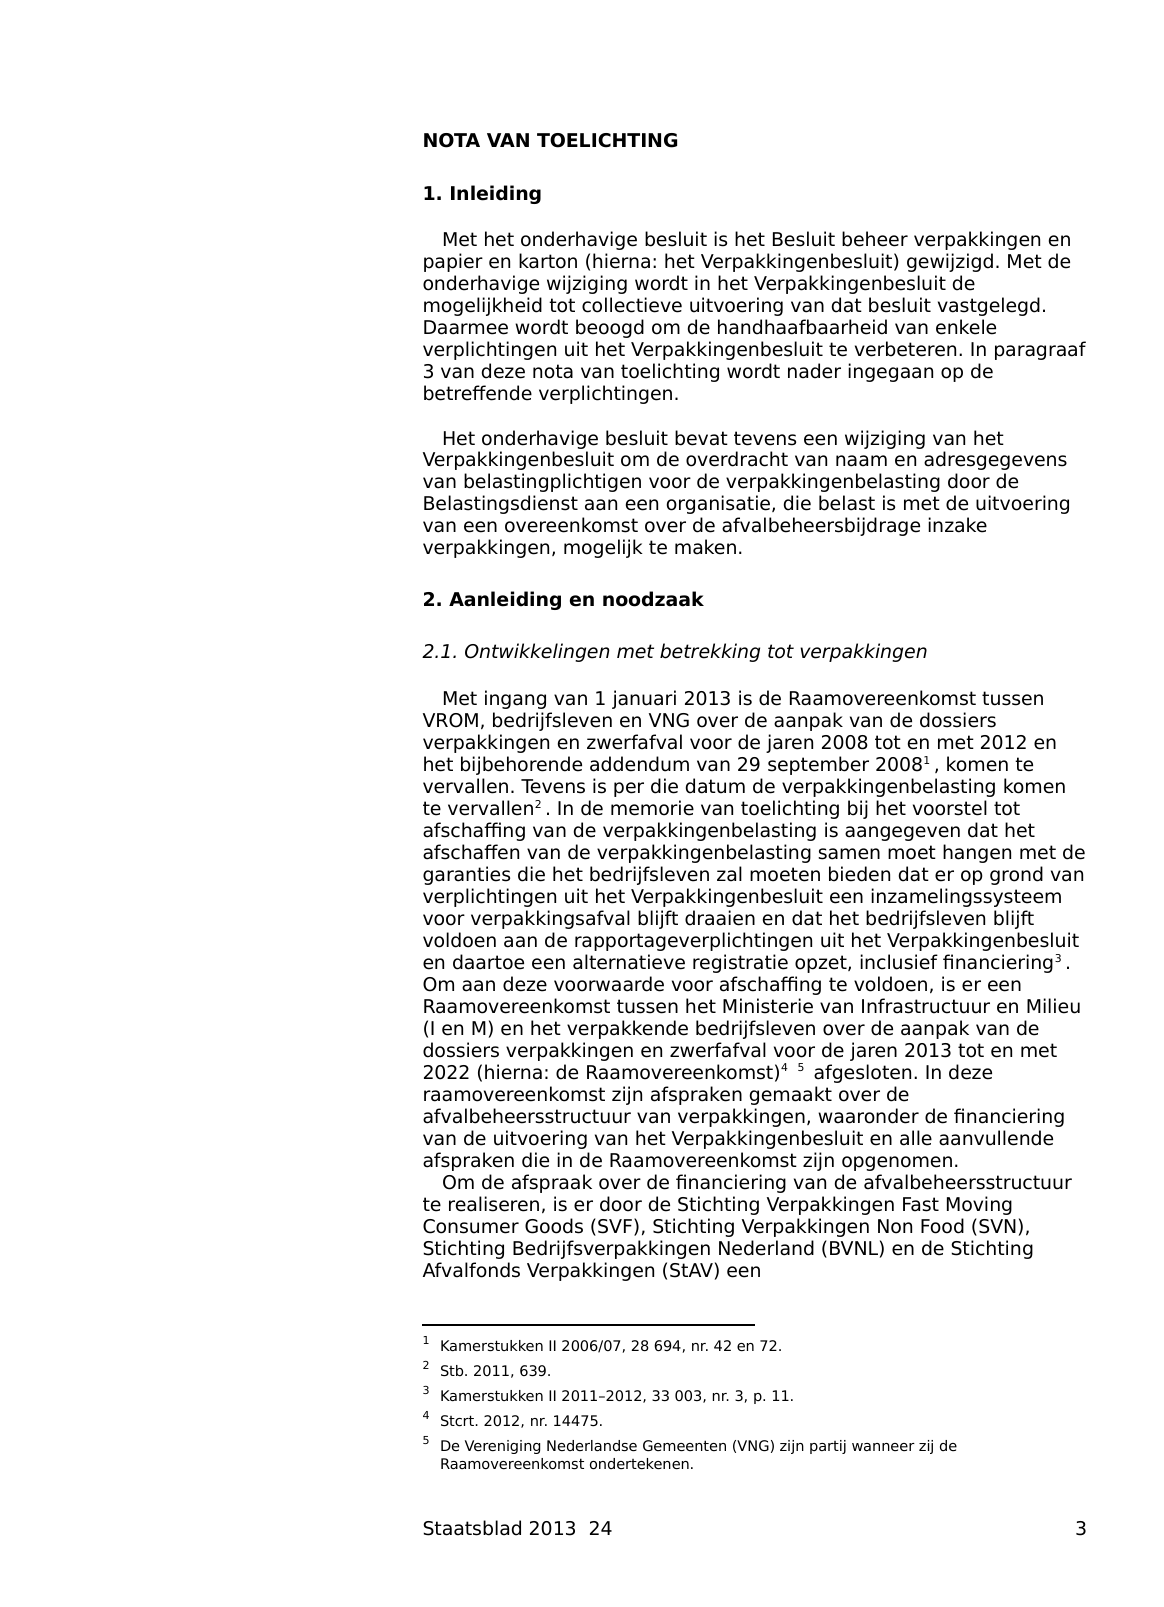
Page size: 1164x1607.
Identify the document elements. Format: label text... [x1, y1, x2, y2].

text Met ingang van 1 januari 2013 is de Raamovereenkomst tussen VROM, bedrijfsleven en VNG over de aanpak van de dossiers verpakkingen en zwerfafval voor de jaren 2008 tot en met 2012 en het bijbehorende addendum van 29 september 2008, komen te vervallen. Tevens is per die datum de verpakkingenbelasting komen te vervallen. In de memorie van toelichting bij het voorstel tot afschaffing van de verpakkingenbelasting is aangegeven dat het afschaffen van de verpakkingenbelasting samen moet hangen met de garanties die het bedrijfsleven zal moeten bieden dat er op grond van verplichtingen uit het Verpakkingenbesluit een inzamelingssysteem voor verpakkingsafval blijft draaien en dat het bedrijfsleven blijft voldoen aan de rapportageverplichtingen uit het Verpakkingenbesluit en daartoe een alternatieve registratie opzet, inclusief financiering. Om aan deze voorwaarde voor afschaffing te voldoen, is er een Raamovereenkomst tussen het Ministerie van Infrastructuur en Milieu (I en M) en het verpakkende bedrijfsleven over de aanpak van de dossiers verpakkingen en zwerfafval voor de jaren 2013 tot en met 2022 (hierna: de Raamovereenkomst) afgesloten. In deze raamovereenkomst zijn afspraken gemaakt over de afvalbeheersstructuur van verpakkingen, waaronder de financiering van de uitvoering van het Verpakkingenbesluit en alle aanvullende afspraken die in de Raamovereenkomst zijn opgenomen. [422, 688, 1087, 1172]
subtitle NOTA VAN TOELICHTING [422, 130, 1087, 152]
text Kamerstukken II 2011–2012, 33 003, nr. 3, p. 11. [422, 1384, 1087, 1406]
text Met het onderhavige besluit is het Besluit beheer verpakkingen en papier en karton (hierna: het Verpakkingenbesluit) gewijzigd. Met de onderhavige wijziging wordt in het Verpakkingenbesluit de mogelijkheid tot collectieve uitvoering van dat besluit vastgelegd. Daarmee wordt beoogd om de handhaafbaarheid van enkele verplichtingen uit het Verpakkingenbesluit te verbeteren. In paragraaf 3 van deze nota van toelichting wordt nader ingegaan op de betreffende verplichtingen. [422, 229, 1087, 405]
text Kamerstukken II 2006/07, 28 694, nr. 42 en 72. [422, 1334, 1087, 1356]
text Om de afspraak over de financiering van de afvalbeheersstructuur te realiseren, is er door de Stichting Verpakkingen Fast Moving Consumer Goods (SVF), Stichting Verpakkingen Non Food (SVN), Stichting Bedrijfsverpakkingen Nederland (BVNL) en de Stichting Afvalfonds Verpakkingen (StAV) een [422, 1172, 1087, 1282]
text Het onderhavige besluit bevat tevens een wijziging van het Verpakkingenbesluit om de overdracht van naam en adresgegevens van belastingplichtigen voor de verpakkingenbelasting door de Belastingsdienst aan een organisatie, die belast is met de uitvoering van een overeenkomst over de afvalbeheersbijdrage inzake verpakkingen, mogelijk te maken. [422, 427, 1087, 559]
text Stcrt. 2012, nr. 14475. [422, 1409, 1087, 1431]
text Stb. 2011, 639. [422, 1359, 1087, 1381]
subtitle 1. Inleiding [422, 182, 1087, 204]
text De Vereniging Nederlandse Gemeenten (VNG) zijn partij wanneer zij de Raamovereenkomst ondertekenen. [422, 1434, 1087, 1473]
subtitle 2. Aanleiding en noodzaak [422, 589, 1087, 611]
subtitle 2.1. Ontwikkelingen met betrekking tot verpakkingen [422, 641, 1087, 663]
